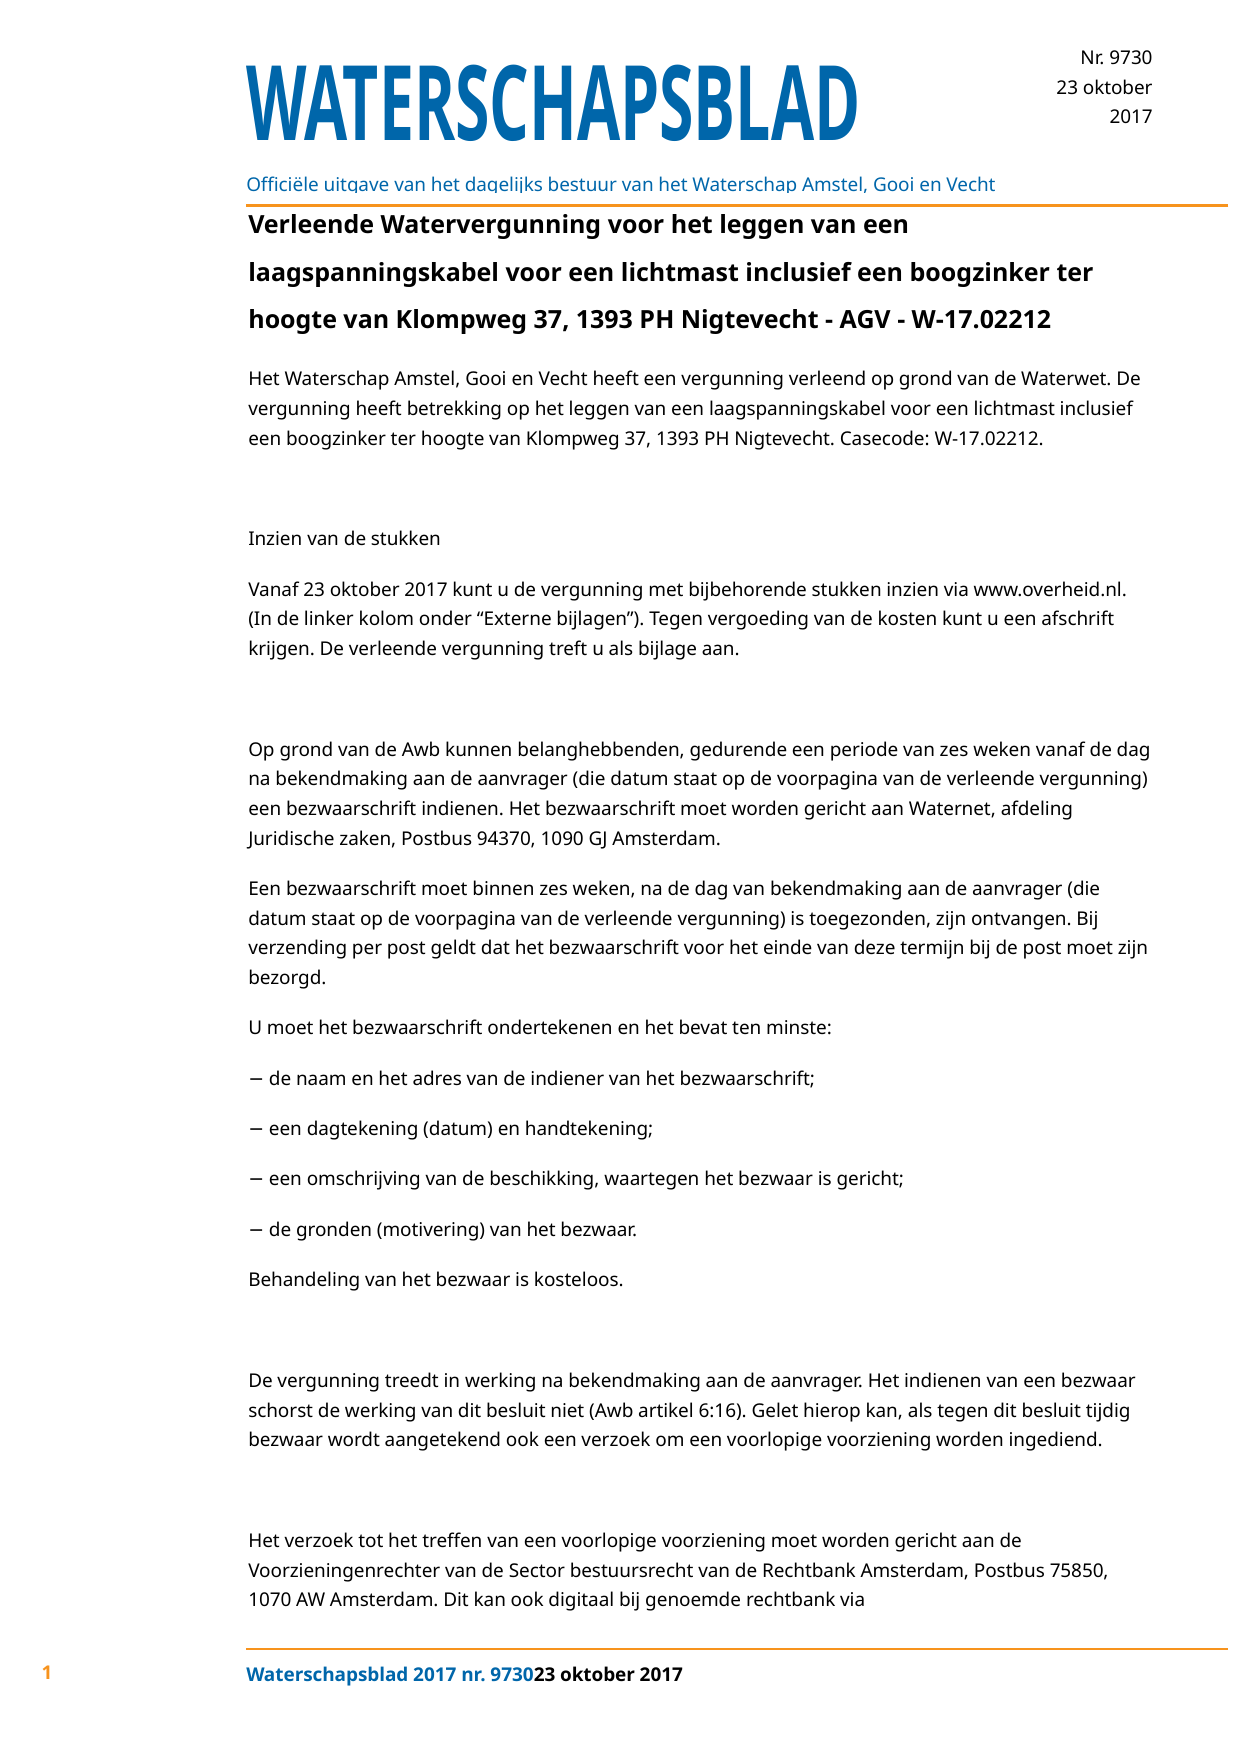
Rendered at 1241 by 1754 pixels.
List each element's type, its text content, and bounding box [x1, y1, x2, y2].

text Een bezwaarschrift moet binnen zes weken, na de dag van bekendmaking aan de aanvrager (die datum staat op de voorpagina van de verleende vergunning) is toegezonden, zijn ontvangen. Bij verzending per post geldt dat het bezwaarschrift voor het einde van deze termijn bij de post moet zijn bezorgd. [248, 875, 1152, 989]
text Behandeling van het bezwaar is kosteloos. [248, 1266, 1152, 1292]
text Het Waterschap Amstel, Gooi en Vecht heeft een vergunning verleend op grond van de Waterwet. De vergunning heeft betrekking op het leggen van een laagspanningskabel voor een lichtmast inclusief een boogzinker ter hoogte van Klompweg 37, 1393 PH Nigtevecht. Casecode: W-17.02212. [248, 366, 1152, 450]
text − de naam en het adres van de indiener van het bezwaarschrift; [248, 1065, 1152, 1090]
text U moet het bezwaarschrift ondertekenen en het bevat ten minste: [248, 1014, 1152, 1040]
text − een dagtekening (datum) en handtekening; [248, 1115, 1152, 1141]
picture [41, 47, 231, 172]
text − een omschrijving van de beschikking, waartegen het bezwaar is gericht; [248, 1166, 1152, 1191]
text − de gronden (motivering) van het bezwaar. [248, 1216, 1152, 1242]
text Vanaf 23 oktober 2017 kunt u de vergunning met bijbehorende stukken inzien via www.overheid.nl. (In de linker kolom onder “Externe bijlagen”). Tegen vergoeding van de kosten kunt u een afschrift krijgen. De verleende vergunning treft u als bijlage aan. [248, 576, 1152, 661]
text Het verzoek tot het treffen van een voorlopige voorziening moet worden gericht aan de Voorzieningenrechter van de Sector bestuursrecht van de Rechtbank Amsterdam, Postbus 75850, 1070 AW Amsterdam. Dit kan ook digitaal bij genoemde rechtbank via [248, 1527, 1152, 1612]
text Inzien van de stukken [248, 526, 1152, 551]
text Op grond van de Awb kunnen belanghebbenden, gedurende een periode van zes weken vanaf de dag na bekendmaking aan de aanvrager (die datum staat op de voorpagina van de verleende vergunning) een bezwaarschrift indienen. Het bezwaarschrift moet worden gericht aan Waternet, afdeling Juridische zaken, Postbus 94370, 1090 GJ Amsterdam. [248, 736, 1152, 850]
text Verleende Watervergunning voor het leggen van een laagspanningskabel voor een lichtmast inclusief een boogzinker ter hoogte van Klompweg 37, 1393 PH Nigtevecht - AGV - W-17.02212 [248, 207, 1152, 336]
text De vergunning treedt in werking na bekendmaking aan de aanvrager. Het indienen van een bezwaar schorst de werking van dit besluit niet (Awb artikel 6:16). Gelet hierop kan, als tegen dit besluit tijdig bezwaar wordt aangetekend ook een verzoek om een voorlopige voorziening worden ingediend. [248, 1367, 1152, 1452]
